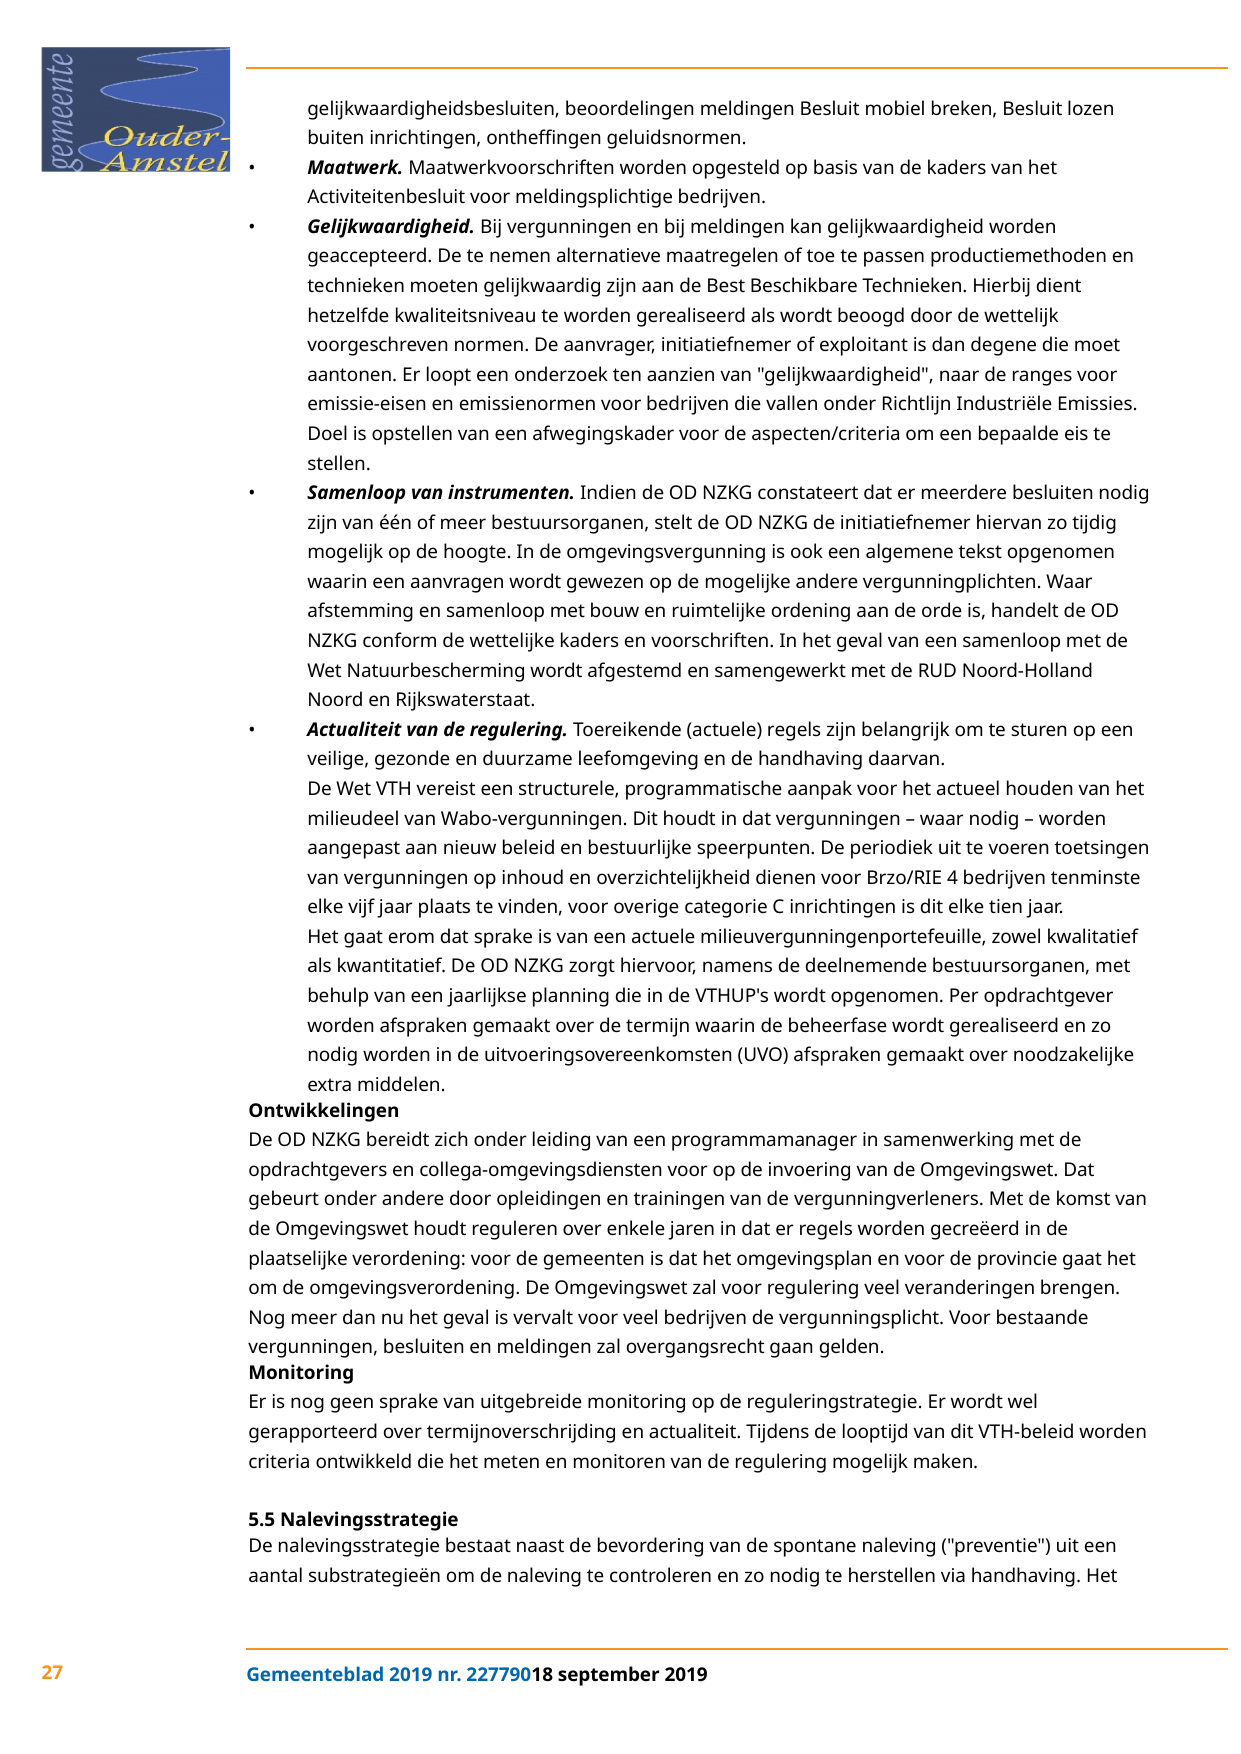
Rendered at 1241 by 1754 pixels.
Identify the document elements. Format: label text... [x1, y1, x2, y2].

table_cell Ontwikkelingen De OD NZKG bereidt zich onder leiding van een programmamanager in samenwerking met de opdrachtgevers en collega-omgevingsdiensten voor op de invoering van de Omgevingswet. Dat gebeurt onder andere door opleidingen en trainingen van de vergunningverleners. Met de komst van de Omgevingswet houdt reguleren over enkele jaren in dat er regels worden gecreëerd in de plaatselijke verordening: voor de gemeenten is dat het omgevingsplan en voor de provincie gaat het om de omgevingsverordening. De Omgevingswet zal voor regulering veel veranderingen brengen. Nog meer dan nu het geval is vervalt voor veel bedrijven de vergunningsplicht. Voor bestaande vergunningen, besluiten en meldingen zal overgangsrecht gaan gelden. [248, 1097, 1152, 1359]
table_cell gelijkwaardigheidsbesluiten, beoordelingen meldingen Besluit mobiel breken, Besluit lozen buiten inrichtingen, ontheffingen geluidsnormen. Maatwerk. Maatwerkvoorschriften worden opgesteld op basis van de kaders van het Activiteitenbesluit voor meldingsplichtige bedrijven. Gelijkwaardigheid. Bij vergunningen en bij meldingen kan gelijkwaardigheid worden geaccepteerd. De te nemen alternatieve maatregelen of toe te passen productiemethoden en technieken moeten gelijkwaardig zijn aan de Best Beschikbare Technieken. Hierbij dient hetzelfde kwaliteitsniveau te worden gerealiseerd als wordt beoogd door de wettelijk voorgeschreven normen. De aanvrager, initiatiefnemer of exploitant is dan degene die moet aantonen. Er loopt een onderzoek ten aanzien van "gelijkwaardigheid", naar de ranges voor emissie-eisen en emissienormen voor bedrijven die vallen onder Richtlijn Industriële Emissies. Doel is opstellen van een afwegingskader voor de aspecten/criteria om een bepaalde eis te stellen. Samenloop van instrumenten. Indien de OD NZKG constateert dat er meerdere besluiten nodig zijn van één of meer bestuursorganen, stelt de OD NZKG de initiatiefnemer hiervan zo tijdig mogelijk op de hoogte. In de omgevingsvergunning is ook een algemene tekst opgenomen waarin een aanvragen wordt gewezen op de mogelijke andere vergunningplichten. Waar afstemming en samenloop met bouw en ruimtelijke ordening aan de orde is, handelt de OD NZKG conform de wettelijke kaders en voorschriften. In het geval van een samenloop met de Wet Natuurbescherming wordt afgestemd en samengewerkt met de RUD Noord-Holland Noord en Rijkswaterstaat. Actualiteit van de regulering. Toereikende (actuele) regels zijn belangrijk om te sturen op een veilige, gezonde en duurzame leefomgeving en de handhaving daarvan. De Wet VTH vereist een structurele, programmatische aanpak voor het actueel houden van het milieudeel van Wabo-vergunningen. Dit houdt in dat vergunningen – waar nodig – worden aangepast aan nieuw beleid en bestuurlijke speerpunten. De periodiek uit te voeren toetsingen van vergunningen op inhoud en overzichtelijkheid dienen voor Brzo/RIE 4 bedrijven tenminste elke vijf jaar plaats te vinden, voor overige categorie C inrichtingen is dit elke tien jaar. Het gaat erom dat sprake is van een actuele milieuvergunningenportefeuille, zowel kwalitatief als kwantitatief. De OD NZKG zorgt hiervoor, namens de deelnemende bestuursorganen, met behulp van een jaarlijkse planning die in de VTHUP's wordt opgenomen. Per opdrachtgever worden afspraken gemaakt over de termijn waarin de beheerfase wordt gerealiseerd en zo nodig worden in de uitvoeringsovereenkomsten (UVO) afspraken gemaakt over noodzakelijke extra middelen. [248, 95, 1152, 1097]
table_cell Monitoring Er is nog geen sprake van uitgebreide monitoring op de reguleringstrategie. Er wordt wel gerapporteerd over termijnoverschrijding en actualiteit. Tijdens de looptijd van dit VTH-beleid worden criteria ontwikkeld die het meten en monitoren van de regulering mogelijk maken. [248, 1359, 1152, 1474]
text 5.5 Nalevingsstrategie [248, 1506, 1152, 1532]
text De nalevingsstrategie bestaat naast de bevordering van de spontane naleving ("preventie") uit een aantal substrategieën om de naleving te controleren en zo nodig te herstellen via handhaving. Het [248, 1532, 1152, 1587]
picture [41, 47, 231, 172]
